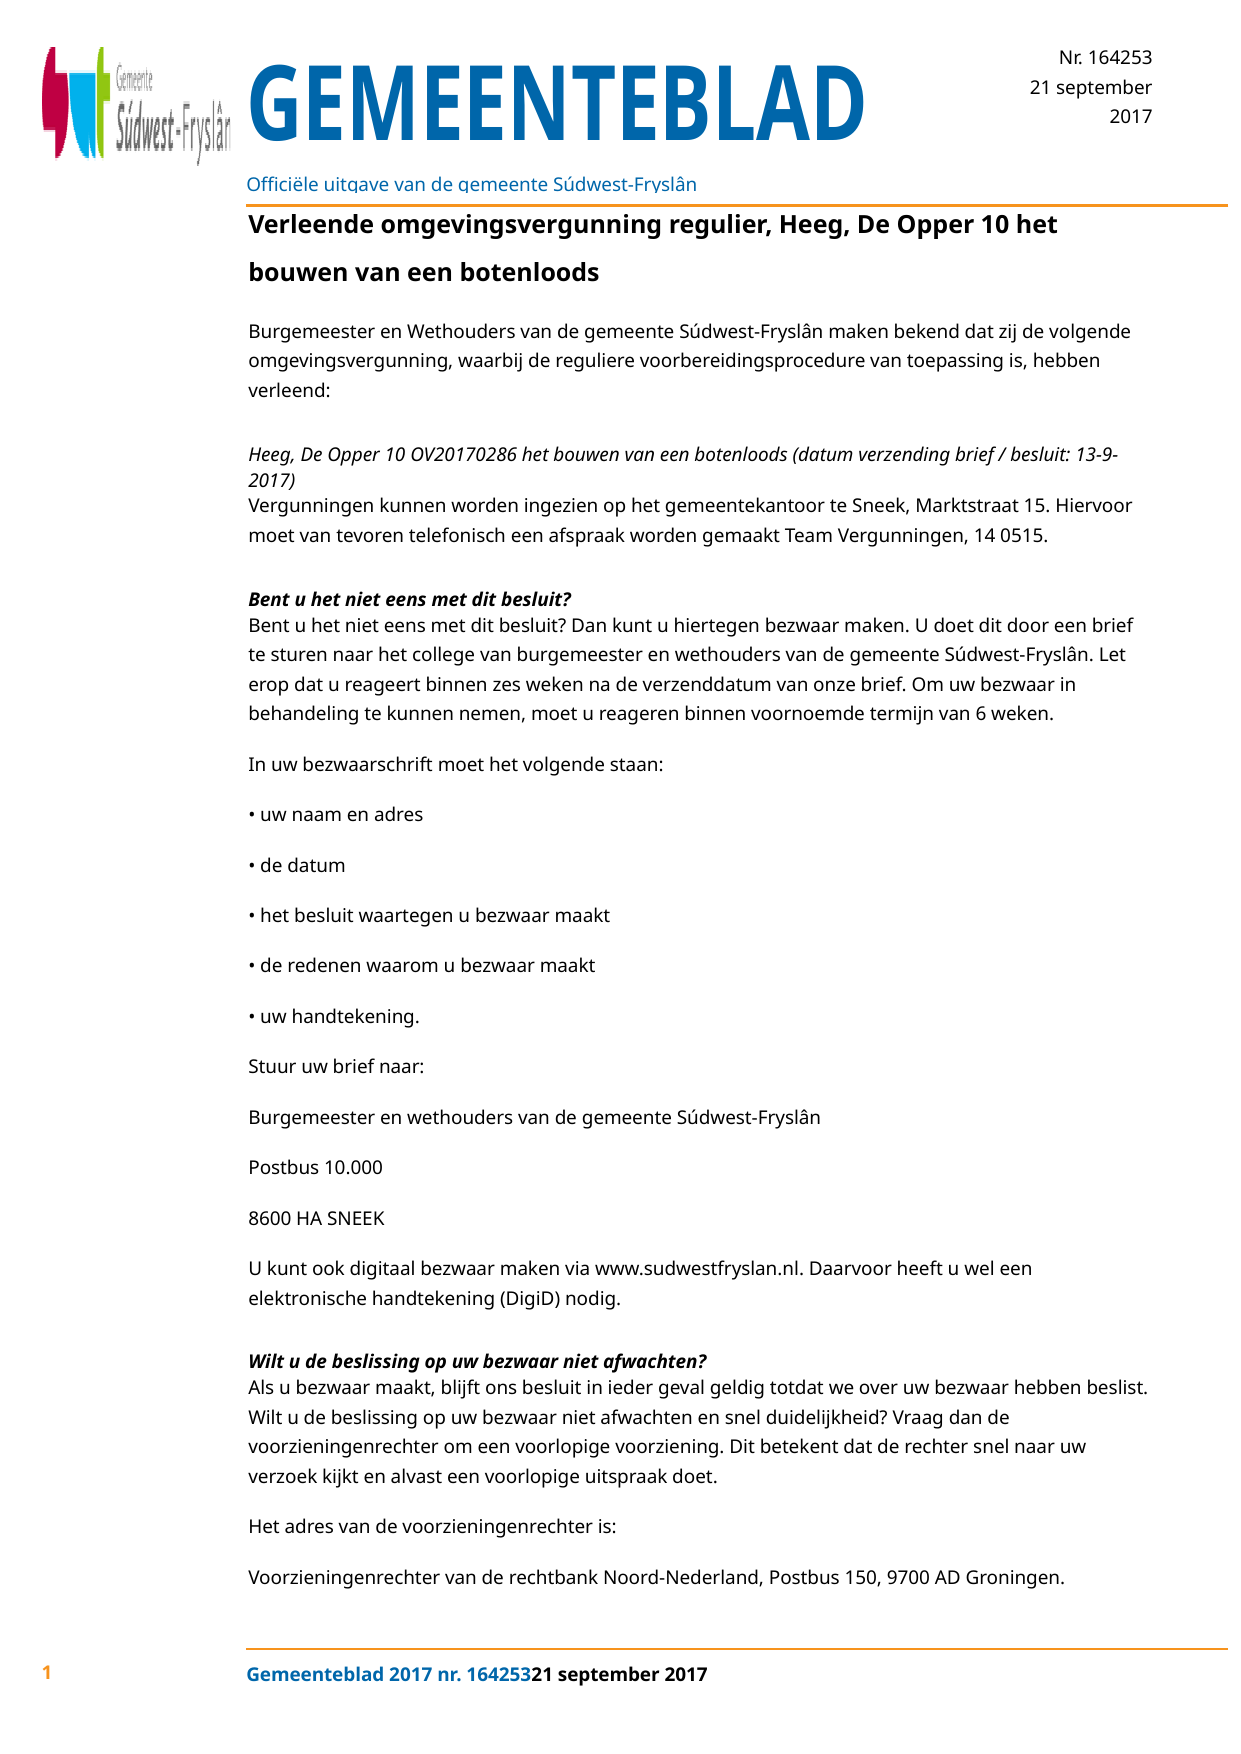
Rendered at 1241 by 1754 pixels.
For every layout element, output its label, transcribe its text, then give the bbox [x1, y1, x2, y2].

text Heeg, De Opper 10 OV20170286 het bouwen van een botenloods (datum verzending brief / besluit: 13-9-2017) [248, 441, 1152, 492]
text • uw naam en adres [248, 801, 1152, 827]
text • het besluit waartegen u bezwaar maakt [248, 902, 1152, 928]
text 8600 HA SNEEK [248, 1205, 1152, 1230]
text • uw handtekening. [248, 1003, 1152, 1029]
text Bent u het niet eens met dit besluit? [248, 586, 1152, 612]
text Wilt u de beslissing op uw bezwaar niet afwachten? [248, 1349, 1152, 1374]
text • de datum [248, 852, 1152, 877]
text Vergunningen kunnen worden ingezien op het gemeentekantoor te Sneek, Marktstraat 15. Hiervoor moet van tevoren telefonisch een afspraak worden gemaakt Team Vergunningen, 14 0515. [248, 492, 1152, 548]
text Verleende omgevingsvergunning regulier, Heeg, De Opper 10 het bouwen van een botenloods [248, 207, 1152, 288]
text • de redenen waarom u bezwaar maakt [248, 953, 1152, 978]
text Burgemeester en Wethouders van de gemeente Súdwest-Fryslân maken bekend dat zij de volgende omgevingsvergunning, waarbij de reguliere voorbereidingsprocedure van toepassing is, hebben verleend: [248, 318, 1152, 403]
picture [41, 47, 231, 172]
text Voorzieningenrechter van de rechtbank Noord-Nederland, Postbus 150, 9700 AD Groningen. [248, 1564, 1152, 1590]
text Postbus 10.000 [248, 1154, 1152, 1180]
text Burgemeester en wethouders van de gemeente Súdwest-Fryslân [248, 1104, 1152, 1129]
text In uw bezwaarschrift moet het volgende staan: [248, 751, 1152, 777]
text Bent u het niet eens met dit besluit? Dan kunt u hiertegen bezwaar maken. U doet dit door een brief te sturen naar het college van burgemeester en wethouders van de gemeente Súdwest-Fryslân. Let erop dat u reageert binnen zes weken na de verzenddatum van onze brief. Om uw bezwaar in behandeling te kunnen nemen, moet u reageren binnen voornoemde termijn van 6 weken. [248, 612, 1152, 726]
text Het adres van de voorzieningenrechter is: [248, 1513, 1152, 1539]
text Als u bezwaar maakt, blijft ons besluit in ieder geval geldig totdat we over uw bezwaar hebben beslist. Wilt u de beslissing op uw bezwaar niet afwachten en snel duidelijkheid? Vraag dan de voorzieningenrechter om een voorlopige voorziening. Dit betekent dat de rechter snel naar uw verzoek kijkt en alvast een voorlopige uitspraak doet. [248, 1374, 1152, 1489]
text U kunt ook digitaal bezwaar maken via www.sudwestfryslan.nl. Daarvoor heeft u wel een elektronische handtekening (DigiD) nodig. [248, 1255, 1152, 1310]
text Stuur uw brief naar: [248, 1053, 1152, 1079]
